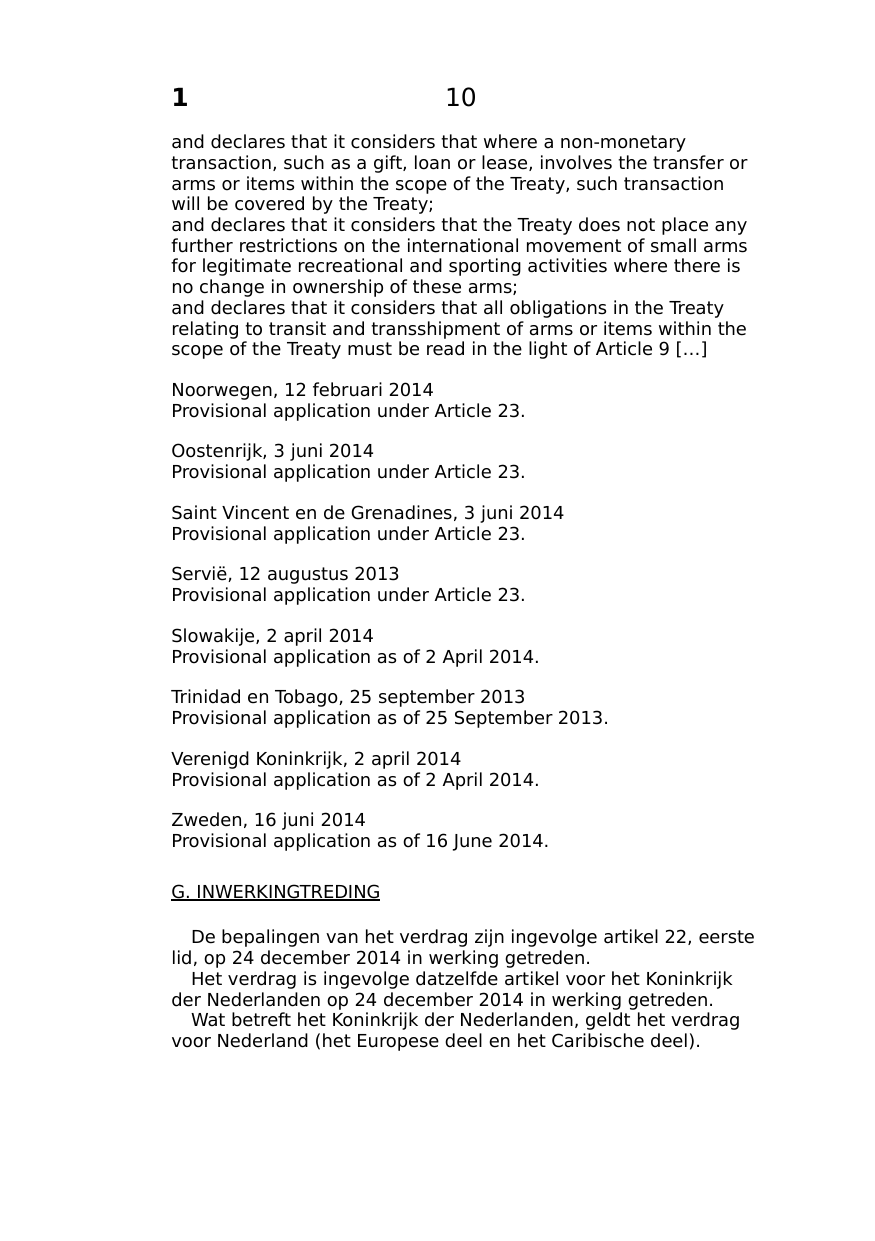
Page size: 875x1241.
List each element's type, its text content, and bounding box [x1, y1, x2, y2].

text Provisional application under Article 23. [171, 523, 756, 544]
text Servië, 12 augustus 2013 [171, 564, 756, 585]
text and declares that it considers that the Treaty does not place any further restrictions on the international movement of small arms for legitimate recreational and sporting activities where there is no change in ownership of these arms; [171, 215, 756, 298]
text Provisional application under Article 23. [171, 462, 756, 483]
text Verenigd Koninkrijk, 2 april 2014 [171, 749, 756, 769]
text and declares that it considers that all obligations in the Treaty relating to transit and transshipment of arms or items within the scope of the Treaty must be read in the light of Article 9 […] [171, 298, 756, 360]
text Provisional application as of 2 April 2014. [171, 769, 756, 790]
subtitle G. INWERKINGTREDING [171, 882, 756, 902]
text Provisional application as of 2 April 2014. [171, 646, 756, 667]
text Noorwegen, 12 februari 2014 [171, 380, 756, 401]
text Trinidad en Tobago, 25 september 2013 [171, 687, 756, 708]
text Slowakije, 2 april 2014 [171, 626, 756, 646]
text Oostenrijk, 3 juni 2014 [171, 441, 756, 462]
text De bepalingen van het verdrag zijn ingevolge artikel 22, eerste lid, op 24 december 2014 in werking getreden. [171, 927, 756, 969]
text Provisional application under Article 23. [171, 585, 756, 606]
text Provisional application under Article 23. [171, 401, 756, 421]
text Saint Vincent en de Grenadines, 3 juni 2014 [171, 503, 756, 523]
text and declares that it considers that where a non-monetary transaction, such as a gift, loan or lease, involves the transfer or arms or items within the scope of the Treaty, such transaction will be covered by the Treaty; [171, 132, 756, 215]
text Provisional application as of 25 September 2013. [171, 708, 756, 729]
text Provisional application as of 16 June 2014. [171, 831, 756, 852]
text Wat betreft het Koninkrijk der Nederlanden, geldt het verdrag voor Nederland (het Europese deel en het Caribische deel). [171, 1010, 756, 1052]
text Zweden, 16 juni 2014 [171, 810, 756, 831]
text Het verdrag is ingevolge datzelfde artikel voor het Koninkrijk der Nederlanden op 24 december 2014 in werking getreden. [171, 969, 756, 1010]
